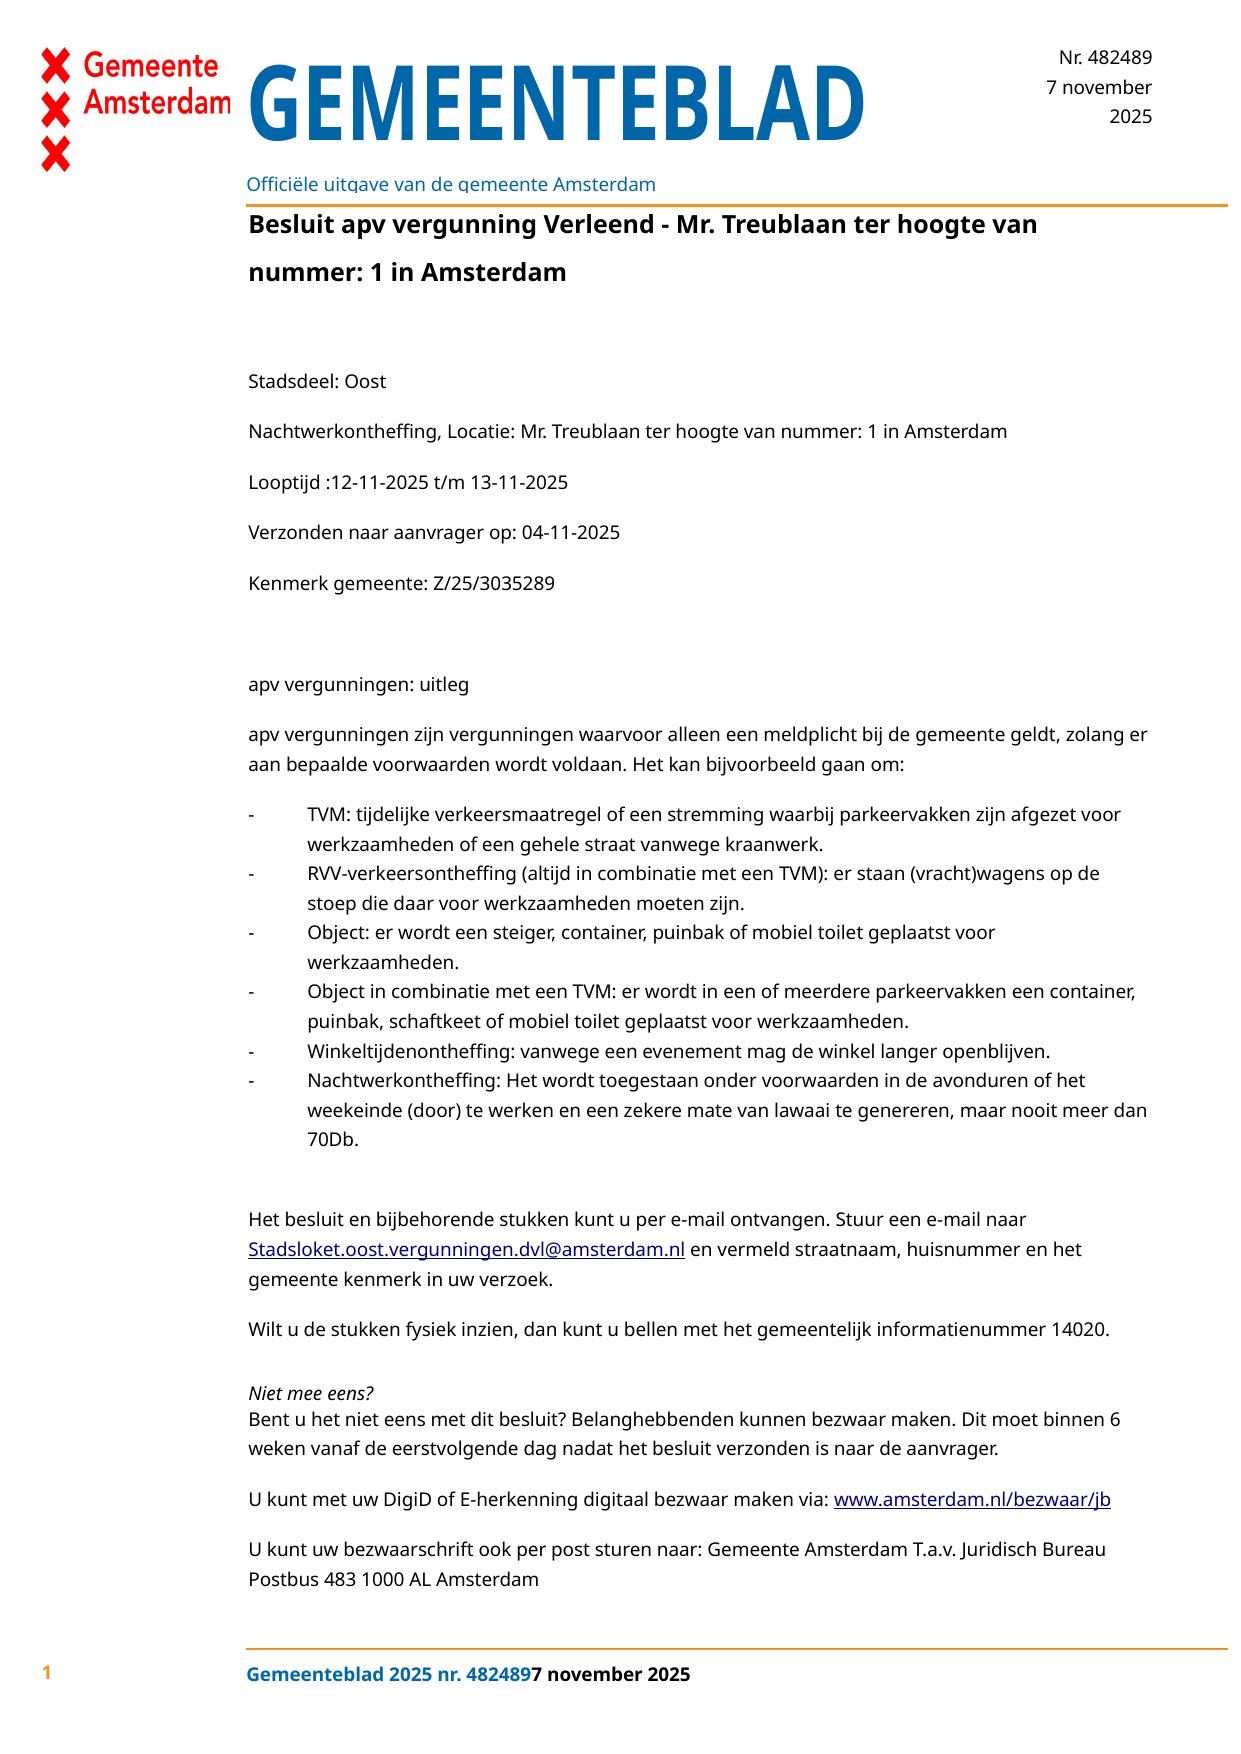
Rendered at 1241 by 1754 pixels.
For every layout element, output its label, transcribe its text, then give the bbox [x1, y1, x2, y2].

list Winkeltijdenontheffing: vanwege een evenement mag de winkel langer openblijven. [248, 1038, 1152, 1064]
text Stadsdeel: Oost [248, 368, 1152, 394]
text Besluit apv vergunning Verleend - Mr. Treublaan ter hoogte van nummer: 1 in Amsterdam [248, 207, 1152, 288]
list Nachtwerkontheffing: Het wordt toegestaan onder voorwaarden in de avonduren of het weekeinde (door) te werken en een zekere mate van lawaai te genereren, maar nooit meer dan 70Db. [248, 1067, 1152, 1152]
picture [41, 47, 231, 172]
text Niet mee eens? [248, 1380, 1152, 1406]
list Object: er wordt een steiger, container, puinbak of mobiel toilet geplaatst voor werkzaamheden. [248, 919, 1152, 975]
text Wilt u de stukken fysiek inzien, dan kunt u bellen met het gemeentelijk informatienummer 14020. [248, 1316, 1152, 1342]
text apv vergunningen: uitleg [248, 671, 1152, 697]
list TVM: tijdelijke verkeersmaatregel of een stremming waarbij parkeervakken zijn afgezet voor werkzaamheden of een gehele straat vanwege kraanwerk. [248, 801, 1152, 857]
text Verzonden naar aanvrager op: 04-11-2025 [248, 519, 1152, 545]
text U kunt uw bezwaarschrift ook per post sturen naar: Gemeente Amsterdam T.a.v. Juridisch Bureau Postbus 483 1000 AL Amsterdam [248, 1536, 1152, 1592]
text U kunt met uw DigiD of E-herkenning digitaal bezwaar maken via: www.amsterdam.nl/bezwaar/jb [248, 1486, 1152, 1512]
text Het besluit en bijbehorende stukken kunt u per e-mail ontvangen. Stuur een e-mail naar Stadsloket.oost.vergunningen.dvl@amsterdam.nl en vermeld straatnaam, huisnummer en het gemeente kenmerk in uw verzoek. [248, 1207, 1152, 1292]
text Looptijd :12-11-2025 t/m 13-11-2025 [248, 469, 1152, 495]
text Bent u het niet eens met dit besluit? Belanghebbenden kunnen bezwaar maken. Dit moet binnen 6 weken vanaf de eerstvolgende dag nadat het besluit verzonden is naar de aanvrager. [248, 1406, 1152, 1461]
text apv vergunningen zijn vergunningen waarvoor alleen een meldplicht bij de gemeente geldt, zolang er aan bepaalde voorwaarden wordt voldaan. Het kan bijvoorbeeld gaan om: [248, 721, 1152, 777]
text Nachtwerkontheffing, Locatie: Mr. Treublaan ter hoogte van nummer: 1 in Amsterdam [248, 419, 1152, 444]
text Kenmerk gemeente: Z/25/3035289 [248, 570, 1152, 596]
list Object in combinatie met een TVM: er wordt in een of meerdere parkeervakken een container, puinbak, schaftkeet of mobiel toilet geplaatst voor werkzaamheden. [248, 979, 1152, 1034]
list RVV-verkeersontheffing (altijd in combinatie met een TVM): er staan (vracht)wagens op de stoep die daar voor werkzaamheden moeten zijn. [248, 860, 1152, 916]
